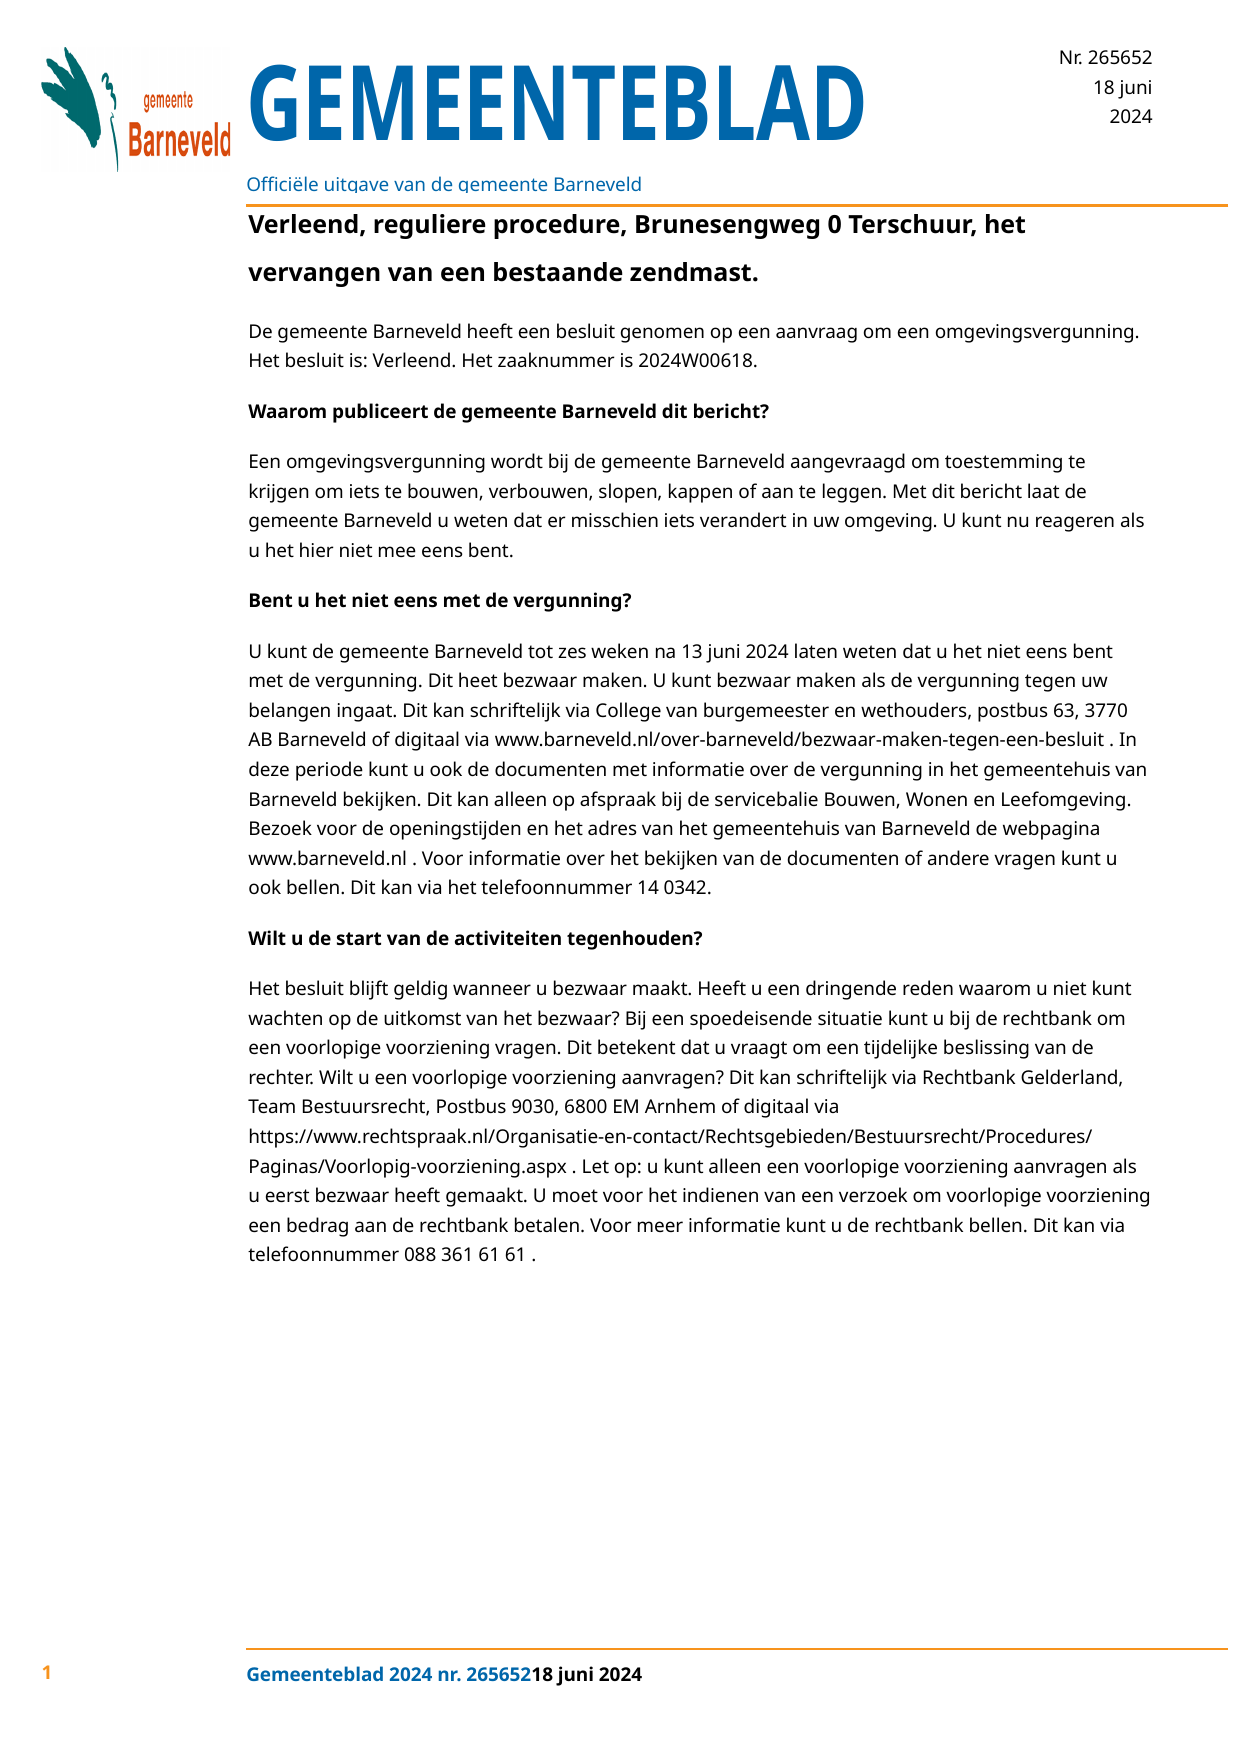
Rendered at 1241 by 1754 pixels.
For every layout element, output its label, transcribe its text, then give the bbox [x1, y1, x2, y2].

picture [41, 47, 231, 172]
text Verleend, reguliere procedure, Brunesengweg 0 Terschuur, het vervangen van een bestaande zendmast. [248, 207, 1152, 288]
text Het besluit blijft geldig wanneer u bezwaar maakt. Heeft u een dringende reden waarom u niet kunt wachten op de uitkomst van het bezwaar? Bij een spoedeisende situatie kunt u bij de rechtbank om een voorlopige voorziening vragen. Dit betekent dat u vraagt om een tijdelijke beslissing van de rechter. Wilt u een voorlopige voorziening aanvragen? Dit kan schriftelijk via Rechtbank Gelderland, Team Bestuursrecht, Postbus 9030, 6800 EM Arnhem of digitaal via https://www.rechtspraak.nl/Organisatie-en-contact/Rechtsgebieden/Bestuursrecht/Procedures/Paginas/Voorlopig-voorziening.aspx . Let op: u kunt alleen een voorlopige voorziening aanvragen als u eerst bezwaar heeft gemaakt. U moet voor het indienen van een verzoek om voorlopige voorziening een bedrag aan de rechtbank betalen. Voor meer informatie kunt u de rechtbank bellen. Dit kan via telefoonnummer 088 361 61 61 . [248, 975, 1152, 1267]
text Een omgevingsvergunning wordt bij de gemeente Barneveld aangevraagd om toestemming te krijgen om iets te bouwen, verbouwen, slopen, kappen of aan te leggen. Met dit bericht laat de gemeente Barneveld u weten dat er misschien iets verandert in uw omgeving. U kunt nu reageren als u het hier niet mee eens bent. [248, 448, 1152, 563]
text U kunt de gemeente Barneveld tot zes weken na 13 juni 2024 laten weten dat u het niet eens bent met de vergunning. Dit heet bezwaar maken. U kunt bezwaar maken als de vergunning tegen uw belangen ingaat. Dit kan schriftelijk via College van burgemeester en wethouders, postbus 63, 3770 AB Barneveld of digitaal via www.barneveld.nl/over-barneveld/bezwaar-maken-tegen-een-besluit . In deze periode kunt u ook de documenten met informatie over de vergunning in het gemeentehuis van Barneveld bekijken. Dit kan alleen op afspraak bij de servicebalie Bouwen, Wonen en Leefomgeving. Bezoek voor de openingstijden en het adres van het gemeentehuis van Barneveld de webpagina www.barneveld.nl . Voor informatie over het bekijken van de documenten of andere vragen kunt u ook bellen. Dit kan via het telefoonnummer 14 0342. [248, 638, 1152, 900]
text De gemeente Barneveld heeft een besluit genomen op een aanvraag om een omgevingsvergunning. Het besluit is: Verleend. Het zaaknummer is 2024W00618. [248, 318, 1152, 373]
text Wilt u de start van de activiteiten tegenhouden? [248, 925, 1152, 951]
text Bent u het niet eens met de vergunning? [248, 587, 1152, 613]
text Waarom publiceert de gemeente Barneveld dit bericht? [248, 398, 1152, 424]
